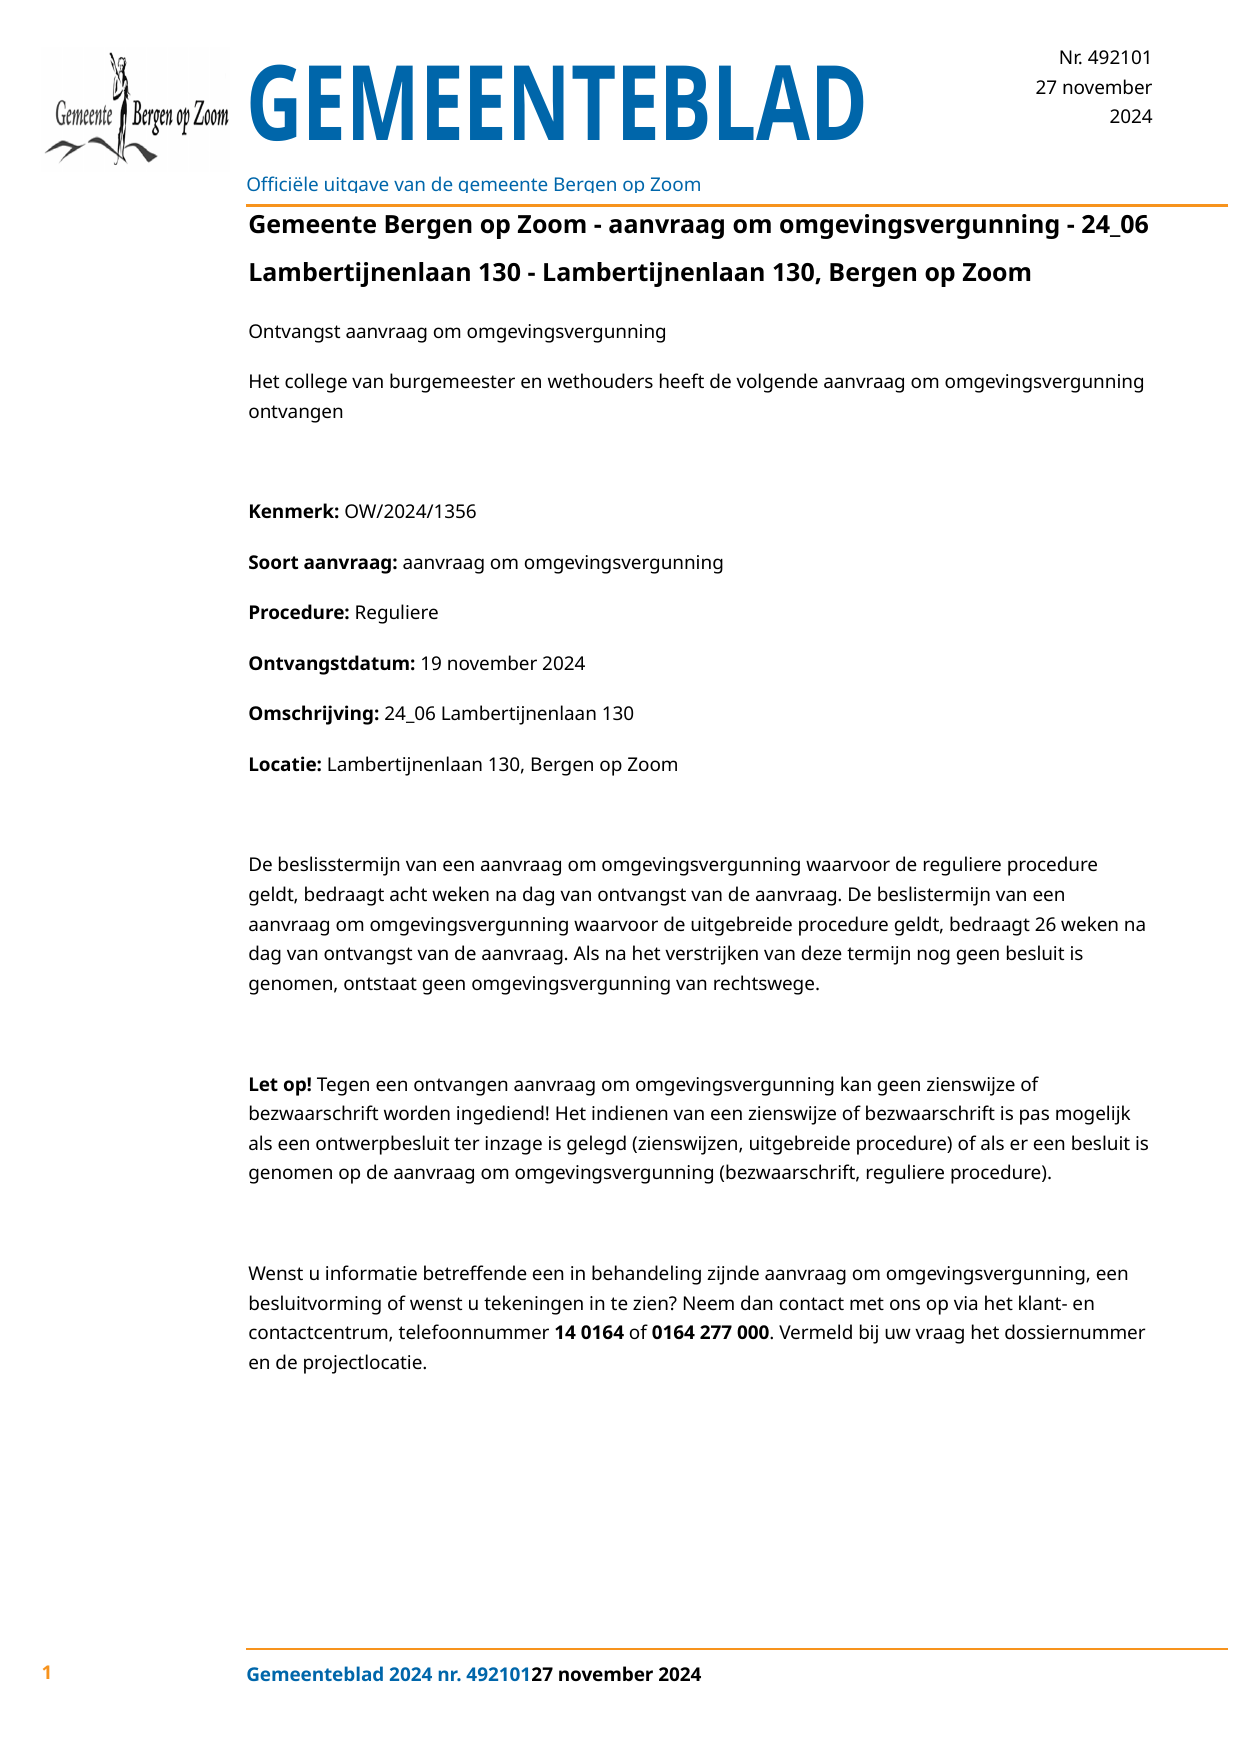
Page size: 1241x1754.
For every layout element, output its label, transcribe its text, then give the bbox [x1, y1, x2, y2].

text Ontvangstdatum: 19 november 2024 [248, 650, 1152, 676]
text Locatie: Lambertijnenlaan 130, Bergen op Zoom [248, 751, 1152, 777]
text De beslisstermijn van een aanvraag om omgevingsvergunning waarvoor de reguliere procedure geldt, bedraagt acht weken na dag van ontvangst van de aanvraag. De beslistermijn van een aanvraag om omgevingsvergunning waarvoor de uitgebreide procedure geldt, bedraagt 26 weken na dag van ontvangst van de aanvraag. Als na het verstrijken van deze termijn nog geen besluit is genomen, ontstaat geen omgevingsvergunning van rechtswege. [248, 852, 1152, 996]
text Het college van burgemeester en wethouders heeft de volgende aanvraag om omgevingsvergunning ontvangen [248, 368, 1152, 424]
text Kenmerk: OW/2024/1356 [248, 499, 1152, 524]
text Soort aanvraag: aanvraag om omgevingsvergunning [248, 549, 1152, 575]
text Gemeente Bergen op Zoom - aanvraag om omgevingsvergunning - 24_06 Lambertijnenlaan 130 - Lambertijnenlaan 130, Bergen op Zoom [248, 207, 1152, 288]
text Wenst u informatie betreffende een in behandeling zijnde aanvraag om omgevingsvergunning, een besluitvorming of wenst u tekeningen in te zien? Neem dan contact met ons op via het klant- en contactcentrum, telefoonnummer 14 0164 of 0164 277 000. Vermeld bij uw vraag het dossiernummer en de projectlocatie. [248, 1260, 1152, 1375]
picture [41, 47, 231, 172]
text Omschrijving: 24_06 Lambertijnenlaan 130 [248, 700, 1152, 726]
text Let op! Tegen een ontvangen aanvraag om omgevingsvergunning kan geen zienswijze of bezwaarschrift worden ingediend! Het indienen van een zienswijze of bezwaarschrift is pas mogelijk als een ontwerpbesluit ter inzage is gelegd (zienswijzen, uitgebreide procedure) of als er een besluit is genomen op de aanvraag om omgevingsvergunning (bezwaarschrift, reguliere procedure). [248, 1071, 1152, 1185]
text Ontvangst aanvraag om omgevingsvergunning [248, 318, 1152, 344]
text Procedure: Reguliere [248, 599, 1152, 625]
